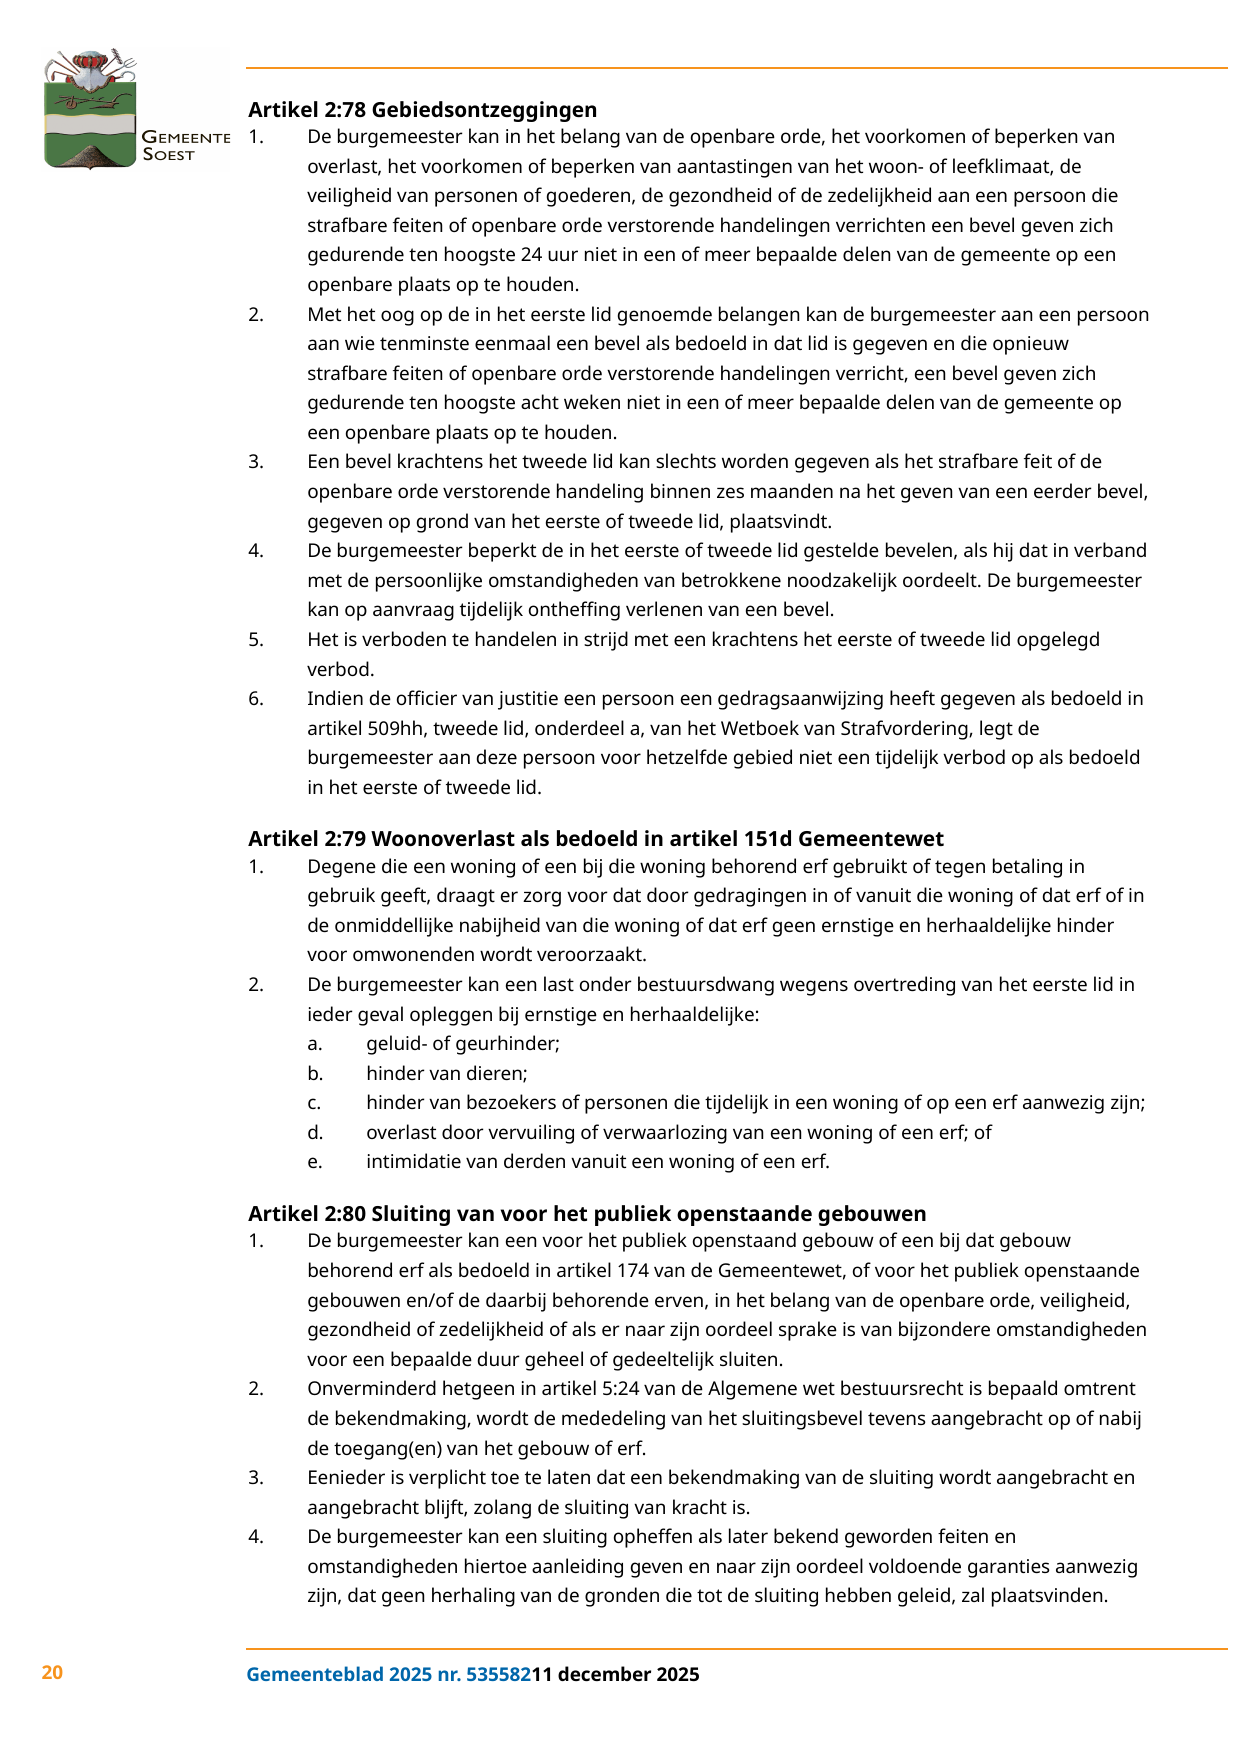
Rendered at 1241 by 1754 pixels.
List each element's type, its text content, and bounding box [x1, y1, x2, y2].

list Eenieder is verplicht toe te laten dat een bekendmaking van de sluiting wordt aangebracht en aangebracht blijft, zolang de sluiting van kracht is. [248, 1464, 1152, 1519]
list De burgemeester kan in het belang van de openbare orde, het voorkomen of beperken van overlast, het voorkomen of beperken van aantastingen van het woon- of leefklimaat, de veiligheid van personen of goederen, de gezondheid of de zedelijkheid aan een persoon die strafbare feiten of openbare orde verstorende handelingen verrichten een bevel geven zich gedurende ten hoogste 24 uur niet in een of meer bepaalde delen van de gemeente op een openbare plaats op te houden. [248, 123, 1152, 297]
list hinder van bezoekers of personen die tijdelijk in een woning of op een erf aanwezig zijn; [307, 1089, 1152, 1115]
list geluid- of geurhinder; [307, 1030, 1152, 1056]
list De burgemeester kan een sluiting opheffen als later bekend geworden feiten en omstandigheden hiertoe aanleiding geven en naar zijn oordeel voldoende garanties aanwezig zijn, dat geen herhaling van de gronden die tot de sluiting hebben geleid, zal plaatsvinden. [248, 1523, 1152, 1608]
list De burgemeester kan een voor het publiek openstaand gebouw of een bij dat gebouw behorend erf als bedoeld in artikel 174 van de Gemeentewet, of voor het publiek openstaande gebouwen en/of de daarbij behorende erven, in het belang van de openbare orde, veiligheid, gezondheid of zedelijkheid of als er naar zijn oordeel sprake is van bijzondere omstandigheden voor een bepaalde duur geheel of gedeeltelijk sluiten. [248, 1228, 1152, 1372]
list De burgemeester kan een last onder bestuursdwang wegens overtreding van het eerste lid in ieder geval opleggen bij ernstige en herhaaldelijke: [248, 971, 1152, 1027]
list Het is verboden te handelen in strijd met een krachtens het eerste of tweede lid opgelegd verbod. [248, 626, 1152, 681]
list Indien de officier van justitie een persoon een gedragsaanwijzing heeft gegeven als bedoeld in artikel 509hh, tweede lid, onderdeel a, van het Wetboek van Strafvordering, legt de burgemeester aan deze persoon voor hetzelfde gebied niet een tijdelijk verbod op als bedoeld in het eerste of tweede lid. [248, 685, 1152, 800]
list intimidatie van derden vanuit een woning of een erf. [307, 1149, 1152, 1174]
picture [41, 47, 231, 172]
list Met het oog op de in het eerste lid genoemde belangen kan de burgemeester aan een persoon aan wie tenminste eenmaal een bevel als bedoeld in dat lid is gegeven en die opnieuw strafbare feiten of openbare orde verstorende handelingen verricht, een bevel geven zich gedurende ten hoogste acht weken niet in een of meer bepaalde delen van de gemeente op een openbare plaats op te houden. [248, 301, 1152, 445]
list Een bevel krachtens het tweede lid kan slechts worden gegeven als het strafbare feit of de openbare orde verstorende handeling binnen zes maanden na het geven van een eerder bevel, gegeven op grond van het eerste of tweede lid, plaatsvindt. [248, 449, 1152, 533]
list Onverminderd hetgeen in artikel 5:24 van de Algemene wet bestuursrecht is bepaald omtrent de bekendmaking, wordt de mededeling van het sluitingsbevel tevens aangebracht op of nabij de toegang(en) van het gebouw of erf. [248, 1376, 1152, 1460]
list hinder van dieren; [307, 1060, 1152, 1086]
text Artikel 2:79 Woonoverlast als bedoeld in artikel 151d Gemeentewet [248, 824, 1152, 853]
text Artikel 2:80 Sluiting van voor het publiek openstaande gebouwen [248, 1199, 1152, 1228]
text Artikel 2:78 Gebiedsontzeggingen [248, 95, 1152, 123]
list De burgemeester beperkt de in het eerste of tweede lid gestelde bevelen, als hij dat in verband met de persoonlijke omstandigheden van betrokkene noodzakelijk oordeelt. De burgemeester kan op aanvraag tijdelijk ontheffing verlenen van een bevel. [248, 537, 1152, 622]
list overlast door vervuiling of verwaarlozing van een woning of een erf; of [307, 1119, 1152, 1145]
list Degene die een woning of een bij die woning behorend erf gebruikt of tegen betaling in gebruik geeft, draagt er zorg voor dat door gedragingen in of vanuit die woning of dat erf of in de onmiddellijke nabijheid van die woning of dat erf geen ernstige en herhaaldelijke hinder voor omwonenden wordt veroorzaakt. [248, 853, 1152, 967]
